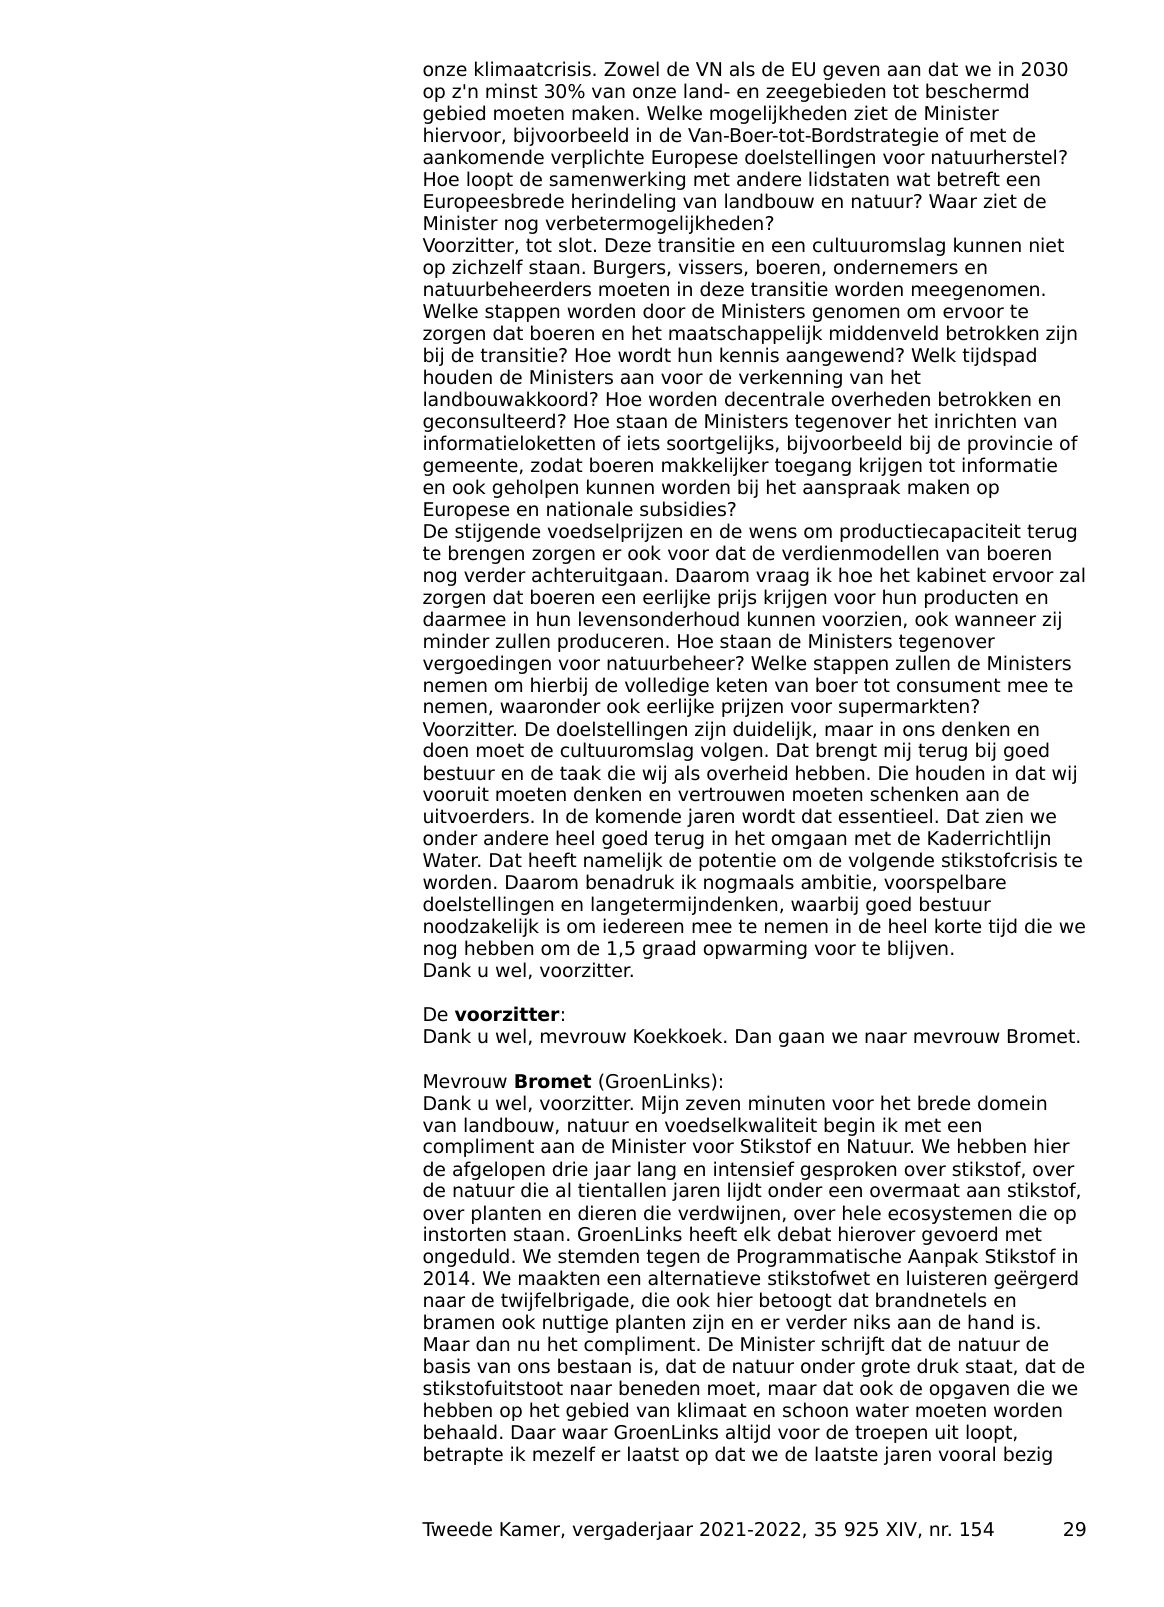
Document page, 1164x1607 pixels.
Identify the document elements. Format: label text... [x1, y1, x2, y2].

text Dank u wel, voorzitter. [422, 960, 1087, 982]
text Voorzitter, tot slot. Deze transitie en een cultuuromslag kunnen niet op zichzelf staan. Burgers, vissers, boeren, ondernemers en natuurbeheerders moeten in deze transitie worden meegenomen. Welke stappen worden door de Ministers genomen om ervoor te zorgen dat boeren en het maatschappelijk middenveld betrokken zijn bij de transitie? Hoe wordt hun kennis aangewend? Welk tijdspad houden de Ministers aan voor de verkenning van het landbouwakkoord? Hoe worden decentrale overheden betrokken en geconsulteerd? Hoe staan de Ministers tegenover het inrichten van informatieloketten of iets soortgelijks, bijvoorbeeld bij de provincie of gemeente, zodat boeren makkelijker toegang krijgen tot informatie en ook geholpen kunnen worden bij het aanspraak maken op Europese en nationale subsidies? [422, 235, 1087, 521]
text De stijgende voedselprijzen en de wens om productiecapaciteit terug te brengen zorgen er ook voor dat de verdienmodellen van boeren nog verder achteruitgaan. Daarom vraag ik hoe het kabinet ervoor zal zorgen dat boeren een eerlijke prijs krijgen voor hun producten en daarmee in hun levensonderhoud kunnen voorzien, ook wanneer zij minder zullen produceren. Hoe staan de Ministers tegenover vergoedingen voor natuurbeheer? Welke stappen zullen de Ministers nemen om hierbij de volledige keten van boer tot consument mee te nemen, waaronder ook eerlijke prijzen voor supermarkten? [422, 521, 1087, 718]
text Voorzitter. De doelstellingen zijn duidelijk, maar in ons denken en doen moet de cultuuromslag volgen. Dat brengt mij terug bij goed bestuur en de taak die wij als overheid hebben. Die houden in dat wij vooruit moeten denken en vertrouwen moeten schenken aan de uitvoerders. In de komende jaren wordt dat essentieel. Dat zien we onder andere heel goed terug in het omgaan met de Kaderrichtlijn Water. Dat heeft namelijk de potentie om de volgende stikstofcrisis te worden. Daarom benadruk ik nogmaals ambitie, voorspelbare doelstellingen en langetermijndenken, waarbij goed bestuur noodzakelijk is om iedereen mee te nemen in de heel korte tijd die we nog hebben om de 1,5 graad opwarming voor te blijven. [422, 718, 1087, 960]
text Dank u wel, mevrouw Koekkoek. Dan gaan we naar mevrouw Bromet. [422, 1026, 1087, 1048]
text Dank u wel, voorzitter. Mijn zeven minuten voor het brede domein van landbouw, natuur en voedselkwaliteit begin ik met een compliment aan de Minister voor Stikstof en Natuur. We hebben hier de afgelopen drie jaar lang en intensief gesproken over stikstof, over de natuur die al tientallen jaren lijdt onder een overmaat aan stikstof, over planten en dieren die verdwijnen, over hele ecosystemen die op instorten staan. GroenLinks heeft elk debat hierover gevoerd met ongeduld. We stemden tegen de Programmatische Aanpak Stikstof in 2014. We maakten een alternatieve stikstofwet en luisteren geërgerd naar de twijfelbrigade, die ook hier betoogt dat brandnetels en bramen ook nuttige planten zijn en er verder niks aan de hand is. [422, 1092, 1087, 1334]
text Maar dan nu het compliment. De Minister schrijft dat de natuur de basis van ons bestaan is, dat de natuur onder grote druk staat, dat de stikstofuitstoot naar beneden moet, maar dat ook de opgaven die we hebben op het gebied van klimaat en schoon water moeten worden behaald. Daar waar GroenLinks altijd voor de troepen uit loopt, betrapte ik mezelf er laatst op dat we de laatste jaren vooral bezig [422, 1334, 1087, 1466]
text onze klimaatcrisis. Zowel de VN als de EU geven aan dat we in 2030 op z'n minst 30% van onze land- en zeegebieden tot beschermd gebied moeten maken. Welke mogelijkheden ziet de Minister hiervoor, bijvoorbeeld in de Van-Boer-tot-Bordstrategie of met de aankomende verplichte Europese doelstellingen voor natuurherstel? Hoe loopt de samenwerking met andere lidstaten wat betreft een Europeesbrede herindeling van landbouw en natuur? Waar ziet de Minister nog verbetermogelijkheden? [422, 59, 1087, 235]
text Mevrouw Bromet (GroenLinks): [422, 1071, 1087, 1092]
text De voorzitter: [422, 1004, 1087, 1026]
